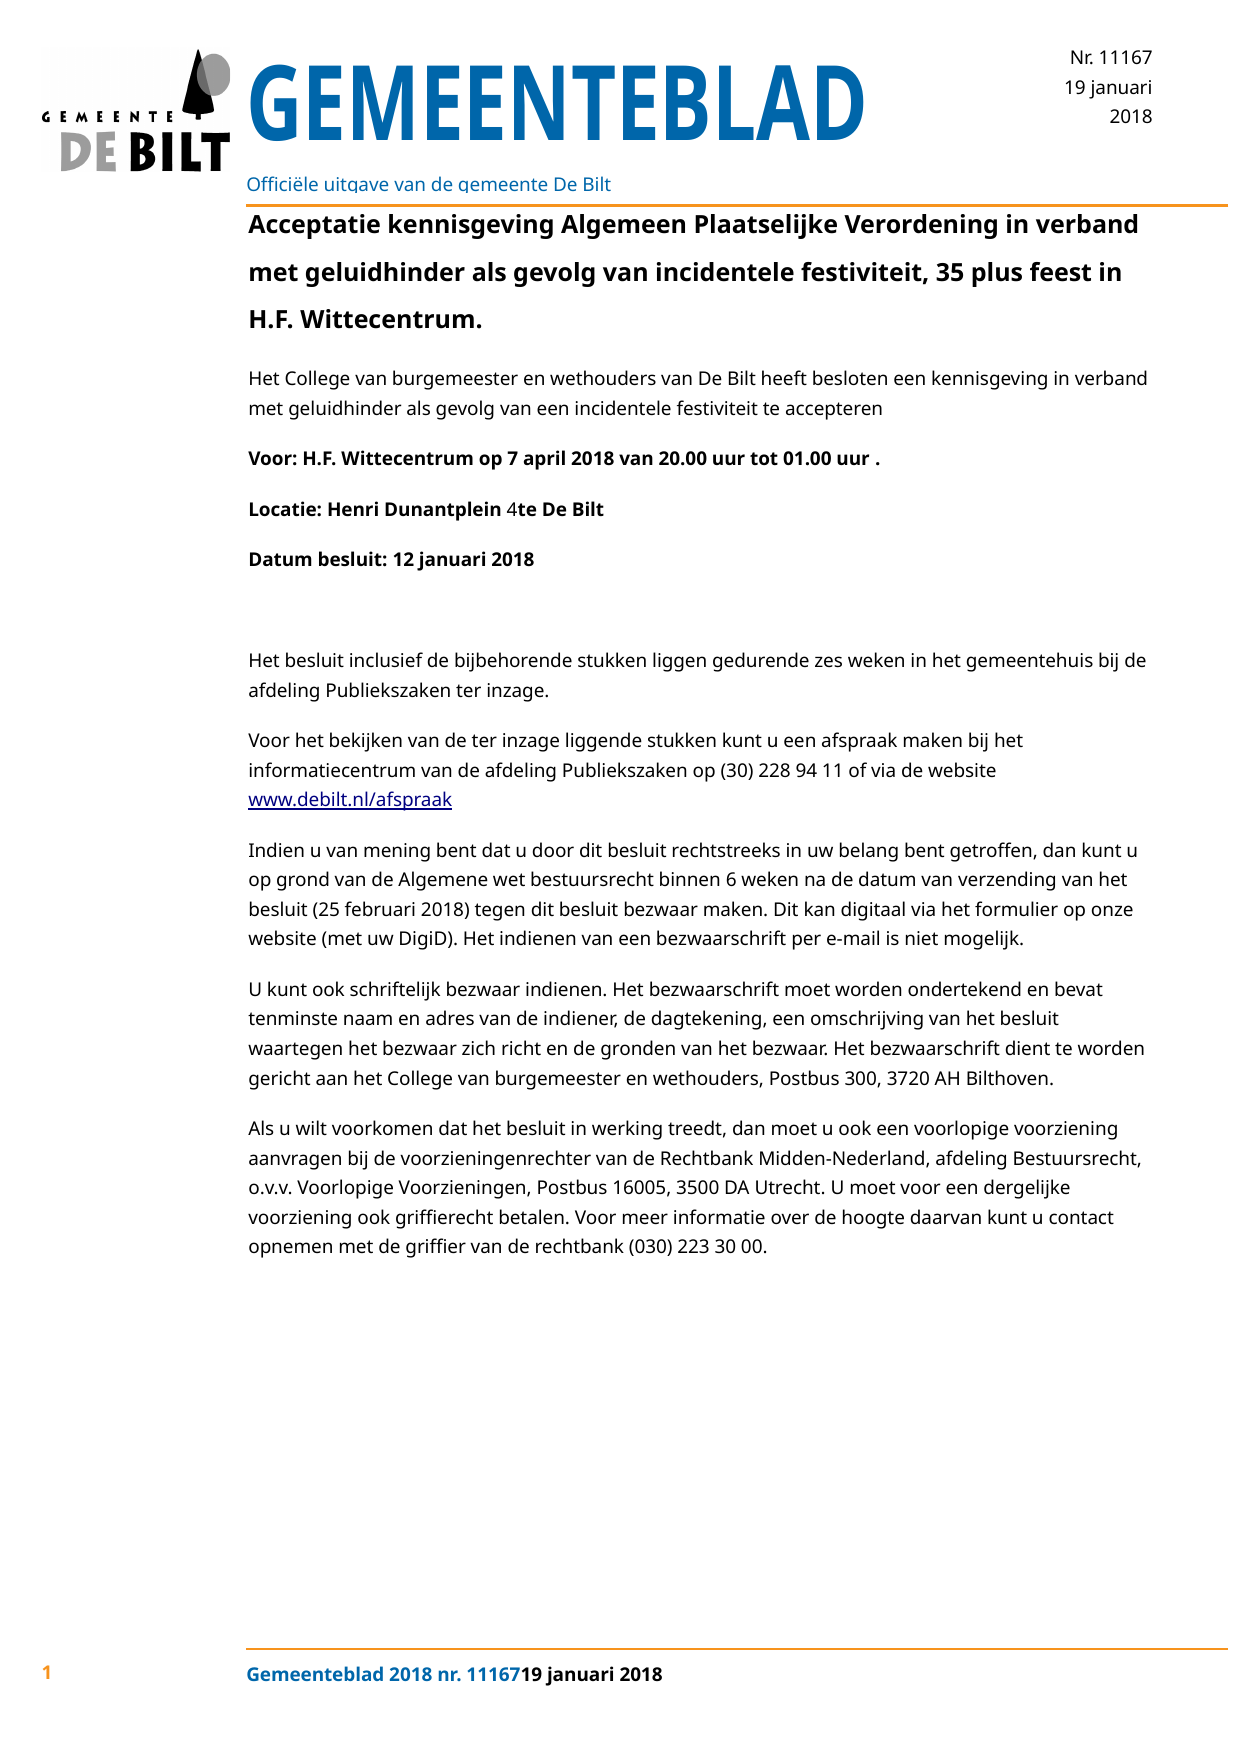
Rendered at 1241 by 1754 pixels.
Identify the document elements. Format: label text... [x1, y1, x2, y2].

text Het besluit inclusief de bijbehorende stukken liggen gedurende zes weken in het gemeentehuis bij de afdeling Publiekszaken ter inzage. [248, 647, 1152, 702]
text Locatie: Henri Dunantplein 4te De Bilt [248, 496, 1152, 522]
text Voor het bekijken van de ter inzage liggende stukken kunt u een afspraak maken bij het informatiecentrum van de afdeling Publiekszaken op (30) 228 94 11 of via de website www.debilt.nl/afspraak [248, 727, 1152, 812]
text Het College van burgemeester en wethouders van De Bilt heeft besloten een kennisgeving in verband met geluidhinder als gevolg van een incidentele festiviteit te accepteren [248, 366, 1152, 421]
picture [41, 47, 231, 172]
text Als u wilt voorkomen dat het besluit in werking treedt, dan moet u ook een voorlopige voorziening aanvragen bij de voorzieningenrechter van de Rechtbank Midden-Nederland, afdeling Bestuursrecht, o.v.v. Voorlopige Voorzieningen, Postbus 16005, 3500 DA Utrecht. U moet voor een dergelijke voorziening ook griffierecht betalen. Voor meer informatie over de hoogte daarvan kunt u contact opnemen met de griffier van de rechtbank (030) 223 30 00. [248, 1115, 1152, 1259]
text Indien u van mening bent dat u door dit besluit rechtstreeks in uw belang bent getroffen, dan kunt u op grond van de Algemene wet bestuursrecht binnen 6 weken na de datum van verzending van het besluit (25 februari 2018) tegen dit besluit bezwaar maken. Dit kan digitaal via het formulier op onze website (met uw DigiD). Het indienen van een bezwaarschrift per e-mail is niet mogelijk. [248, 837, 1152, 951]
text U kunt ook schriftelijk bezwaar indienen. Het bezwaarschrift moet worden ondertekend en bevat tenminste naam en adres van de indiener, de dagtekening, een omschrijving van het besluit waartegen het bezwaar zich richt en de gronden van het bezwaar. Het bezwaarschrift dient te worden gericht aan het College van burgemeester en wethouders, Postbus 300, 3720 AH Bilthoven. [248, 976, 1152, 1090]
text Datum besluit: 12 januari 2018 [248, 546, 1152, 572]
text Acceptatie kennisgeving Algemeen Plaatselijke Verordening in verband met geluidhinder als gevolg van incidentele festiviteit, 35 plus feest in H.F. Wittecentrum. [248, 207, 1152, 336]
text Voor: H.F. Wittecentrum op 7 april 2018 van 20.00 uur tot 01.00 uur . [248, 446, 1152, 471]
